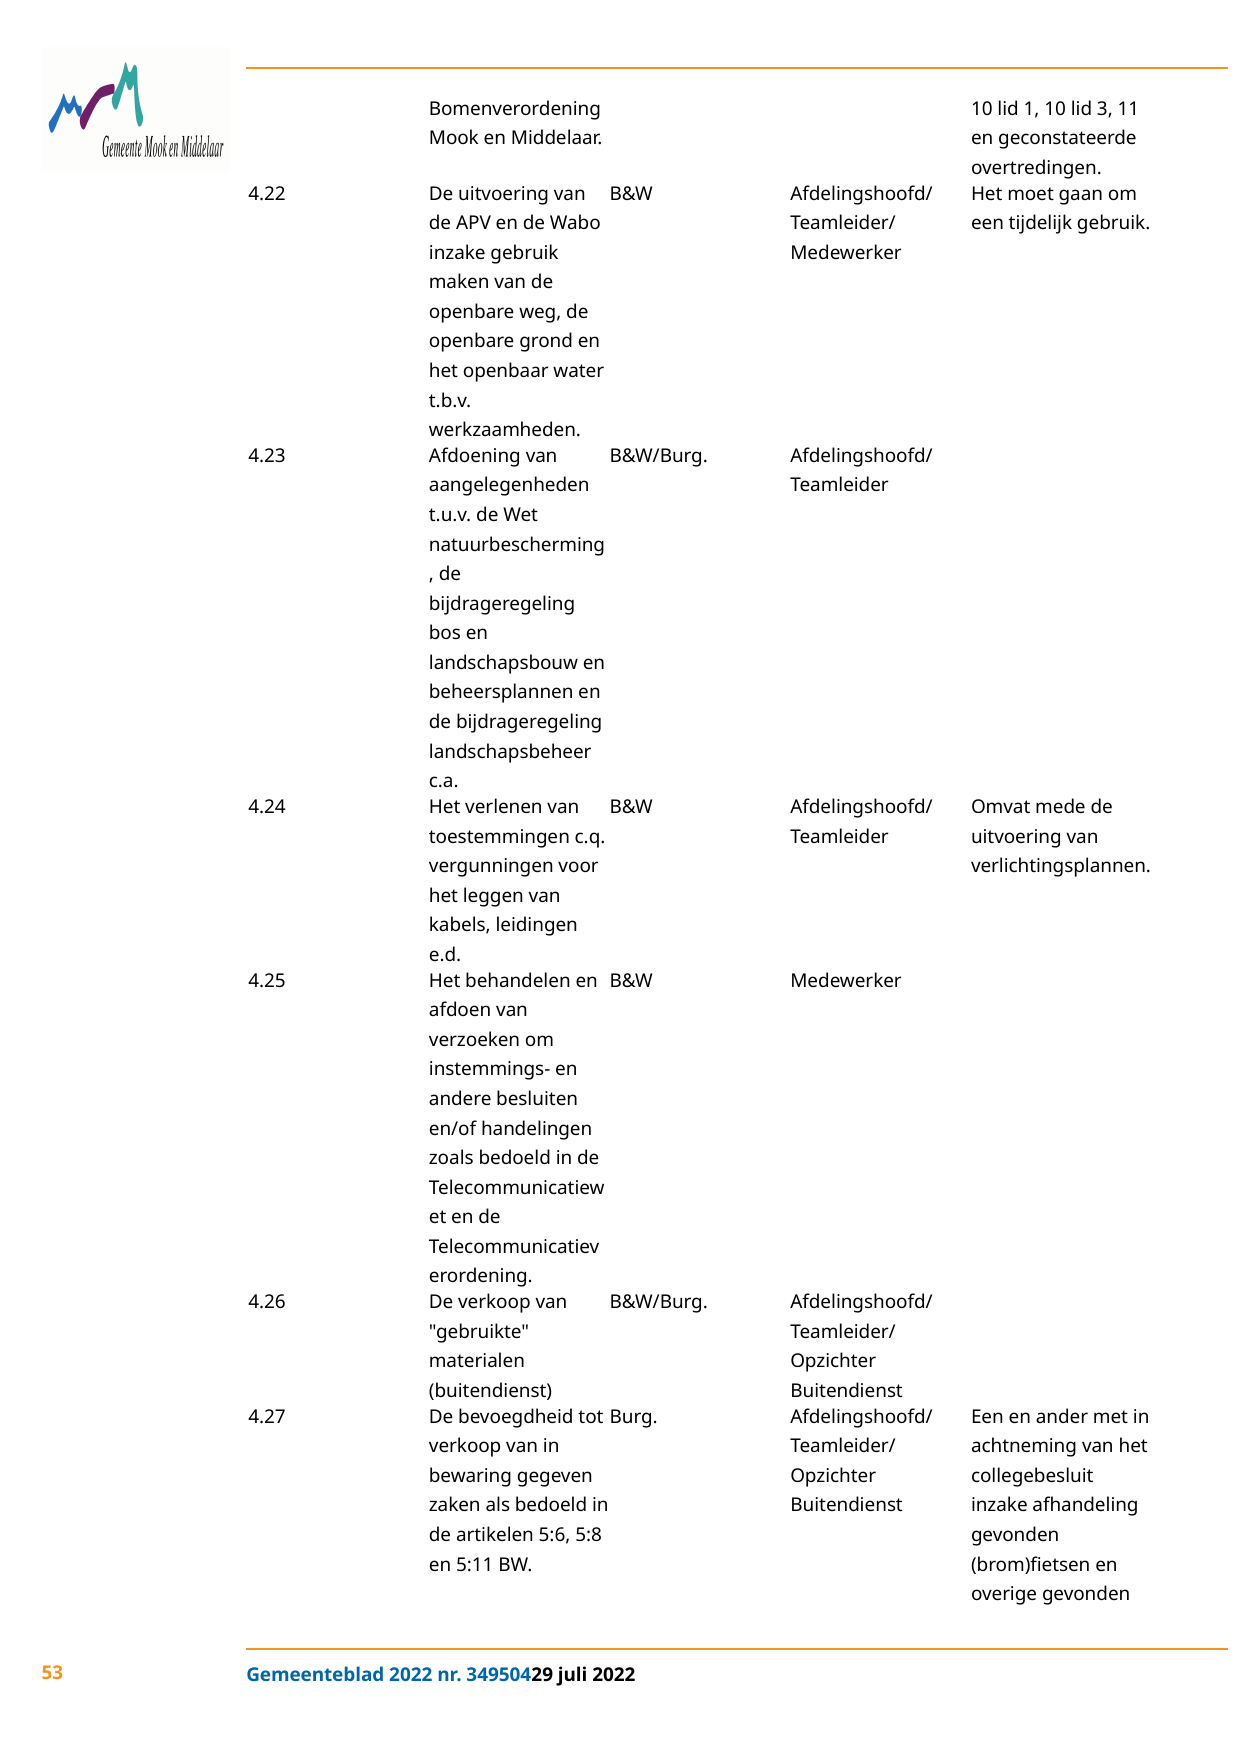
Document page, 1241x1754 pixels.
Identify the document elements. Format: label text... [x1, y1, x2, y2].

table_cell [248, 95, 429, 180]
picture [41, 47, 231, 172]
table_cell De verkoop van "gebruikte" materialen (buitendienst) [429, 1289, 609, 1403]
table_cell [609, 95, 790, 180]
table_cell 10 lid 1, 10 lid 3, 11 en geconstateerde overtredingen. [971, 95, 1152, 180]
table_cell Afdoening van aangelegenheden t.u.v. de Wet natuurbescherming, de bijdrageregeling bos en landschapsbouw en beheersplannen en de bijdrageregeling landschapsbeheer c.a. [429, 442, 609, 793]
table_cell B&W/Burg. [609, 1289, 790, 1403]
table_cell 4.25 [248, 967, 429, 1288]
table_cell Een en ander met in achtneming van het collegebesluit inzake afhandeling gevonden (brom)fietsen en overige gevonden [971, 1403, 1152, 1606]
table_cell 4.22 [248, 180, 429, 442]
table_cell Het verlenen van toestemmingen c.q. vergunningen voor het leggen van kabels, leidingen e.d. [429, 793, 609, 967]
table_cell Afdelingshoofd/Teamleider/ Medewerker [790, 180, 971, 442]
table_cell Medewerker [790, 967, 971, 1288]
table_cell B&W [609, 180, 790, 442]
table_cell Het behandelen en afdoen van verzoeken om instemmings- en andere besluiten en/of handelingen zoals bedoeld in de Telecommunicatiewet en de Telecommunicatieverordening. [429, 967, 609, 1288]
table_cell Afdelingshoofd/Teamleider/ Opzichter Buitendienst [790, 1403, 971, 1606]
table_cell Het moet gaan om een tijdelijk gebruik. [971, 180, 1152, 442]
table_cell De uitvoering van de APV en de Wabo inzake gebruik maken van de openbare weg, de openbare grond en het openbaar water t.b.v. werkzaamheden. [429, 180, 609, 442]
table_cell 4.26 [248, 1289, 429, 1403]
table_cell Bomenverordening Mook en Middelaar. [429, 95, 609, 180]
table_cell Afdelingshoofd/Teamleider [790, 793, 971, 967]
table_cell B&W/Burg. [609, 442, 790, 793]
table_cell B&W [609, 967, 790, 1288]
table_cell Afdelingshoofd/Teamleider/Opzichter Buitendienst [790, 1289, 971, 1403]
table_cell [971, 967, 1152, 1288]
table_cell Burg. [609, 1403, 790, 1606]
table_cell Omvat mede de uitvoering van verlichtingsplannen. [971, 793, 1152, 967]
table_cell 4.27 [248, 1403, 429, 1606]
table_cell [971, 442, 1152, 793]
table_cell 4.23 [248, 442, 429, 793]
table_cell [790, 95, 971, 180]
table_cell Afdelingshoofd/Teamleider [790, 442, 971, 793]
table_cell [971, 1289, 1152, 1403]
table_cell 4.24 [248, 793, 429, 967]
table_cell De bevoegdheid tot verkoop van in bewaring gegeven zaken als bedoeld in de artikelen 5:6, 5:8 en 5:11 BW. [429, 1403, 609, 1606]
table_cell B&W [609, 793, 790, 967]
